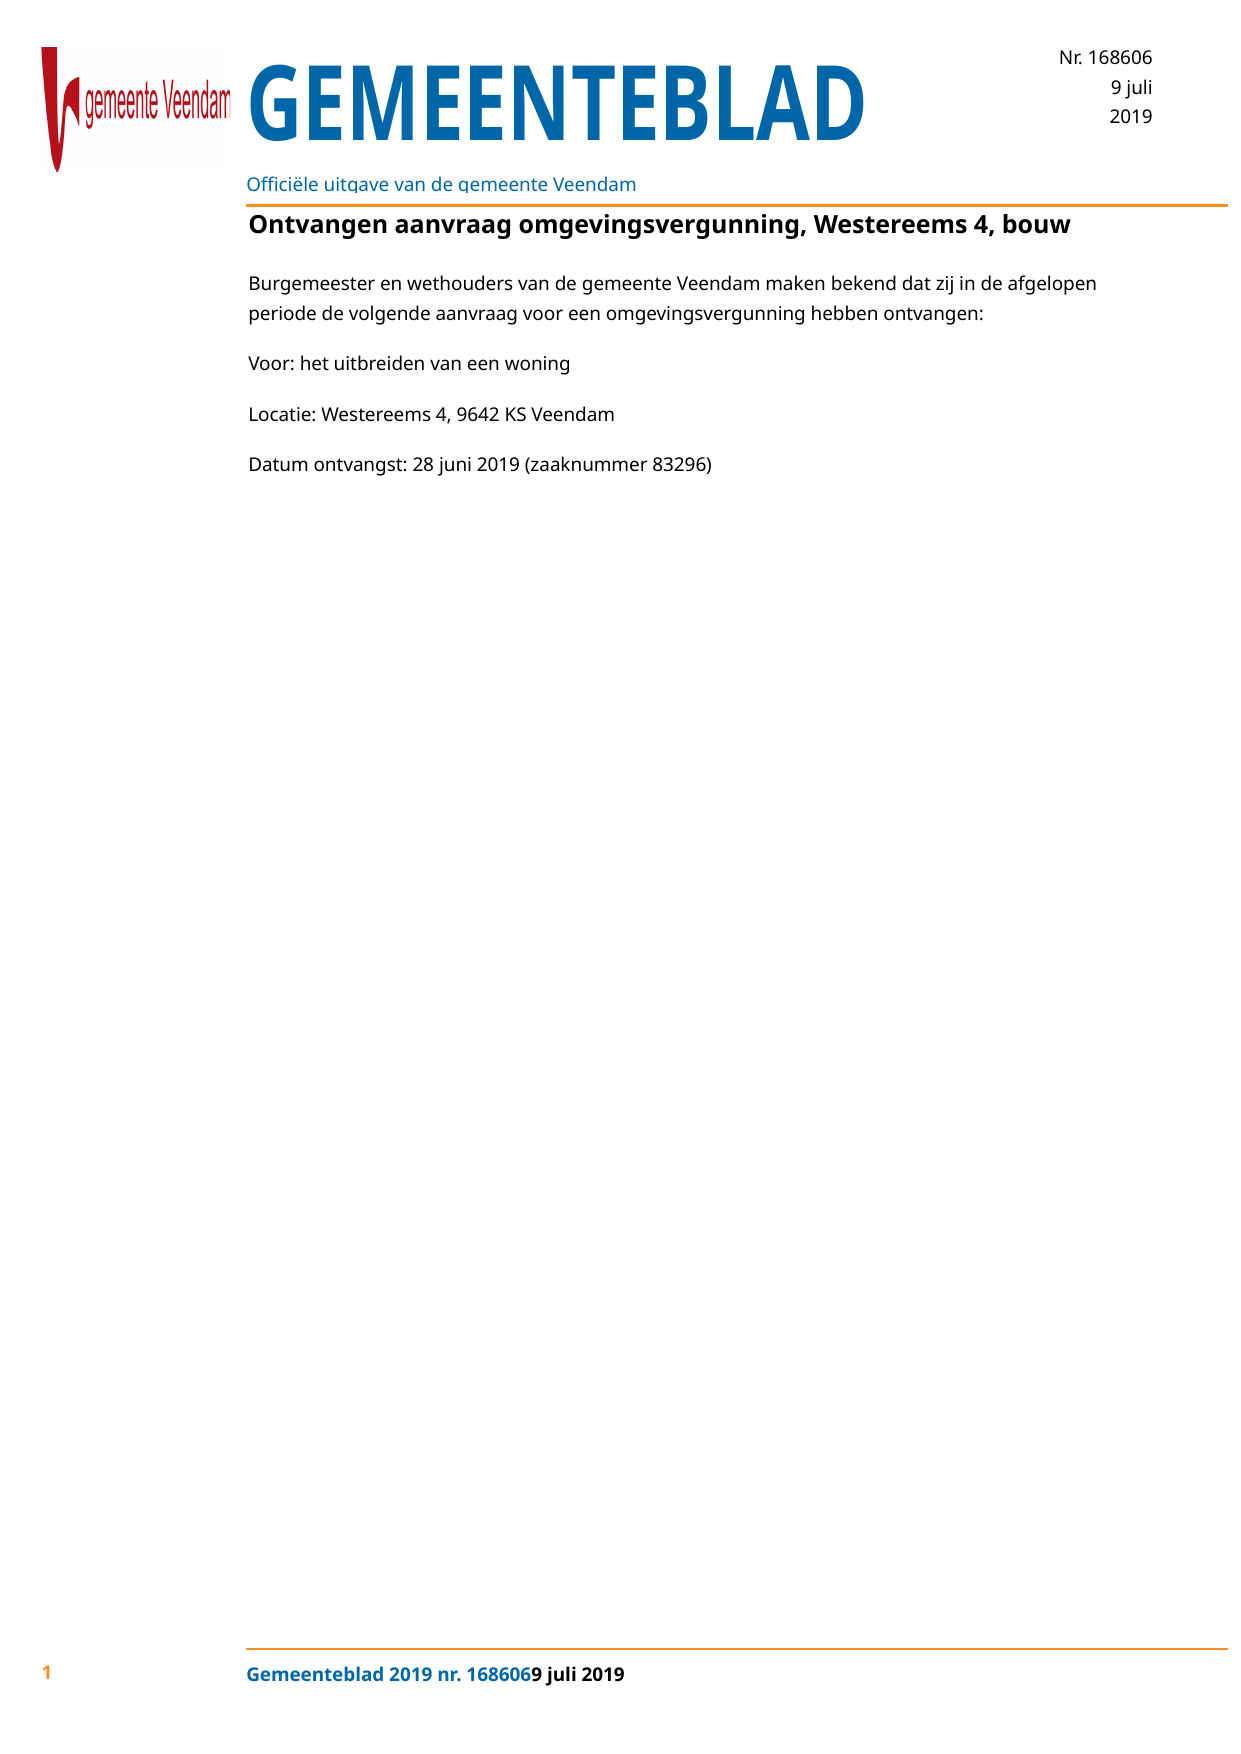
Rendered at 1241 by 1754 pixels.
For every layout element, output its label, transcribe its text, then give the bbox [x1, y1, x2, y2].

picture [41, 47, 231, 172]
text Ontvangen aanvraag omgevingsvergunning, Westereems 4, bouw [248, 207, 1152, 241]
text Voor: het uitbreiden van een woning [248, 350, 1152, 376]
text Burgemeester en wethouders van de gemeente Veendam maken bekend dat zij in de afgelopen periode de volgende aanvraag voor een omgevingsvergunning hebben ontvangen: [248, 270, 1152, 326]
text Locatie: Westereems 4, 9642 KS Veendam [248, 401, 1152, 426]
text Datum ontvangst: 28 juni 2019 (zaaknummer 83296) [248, 451, 1152, 477]
